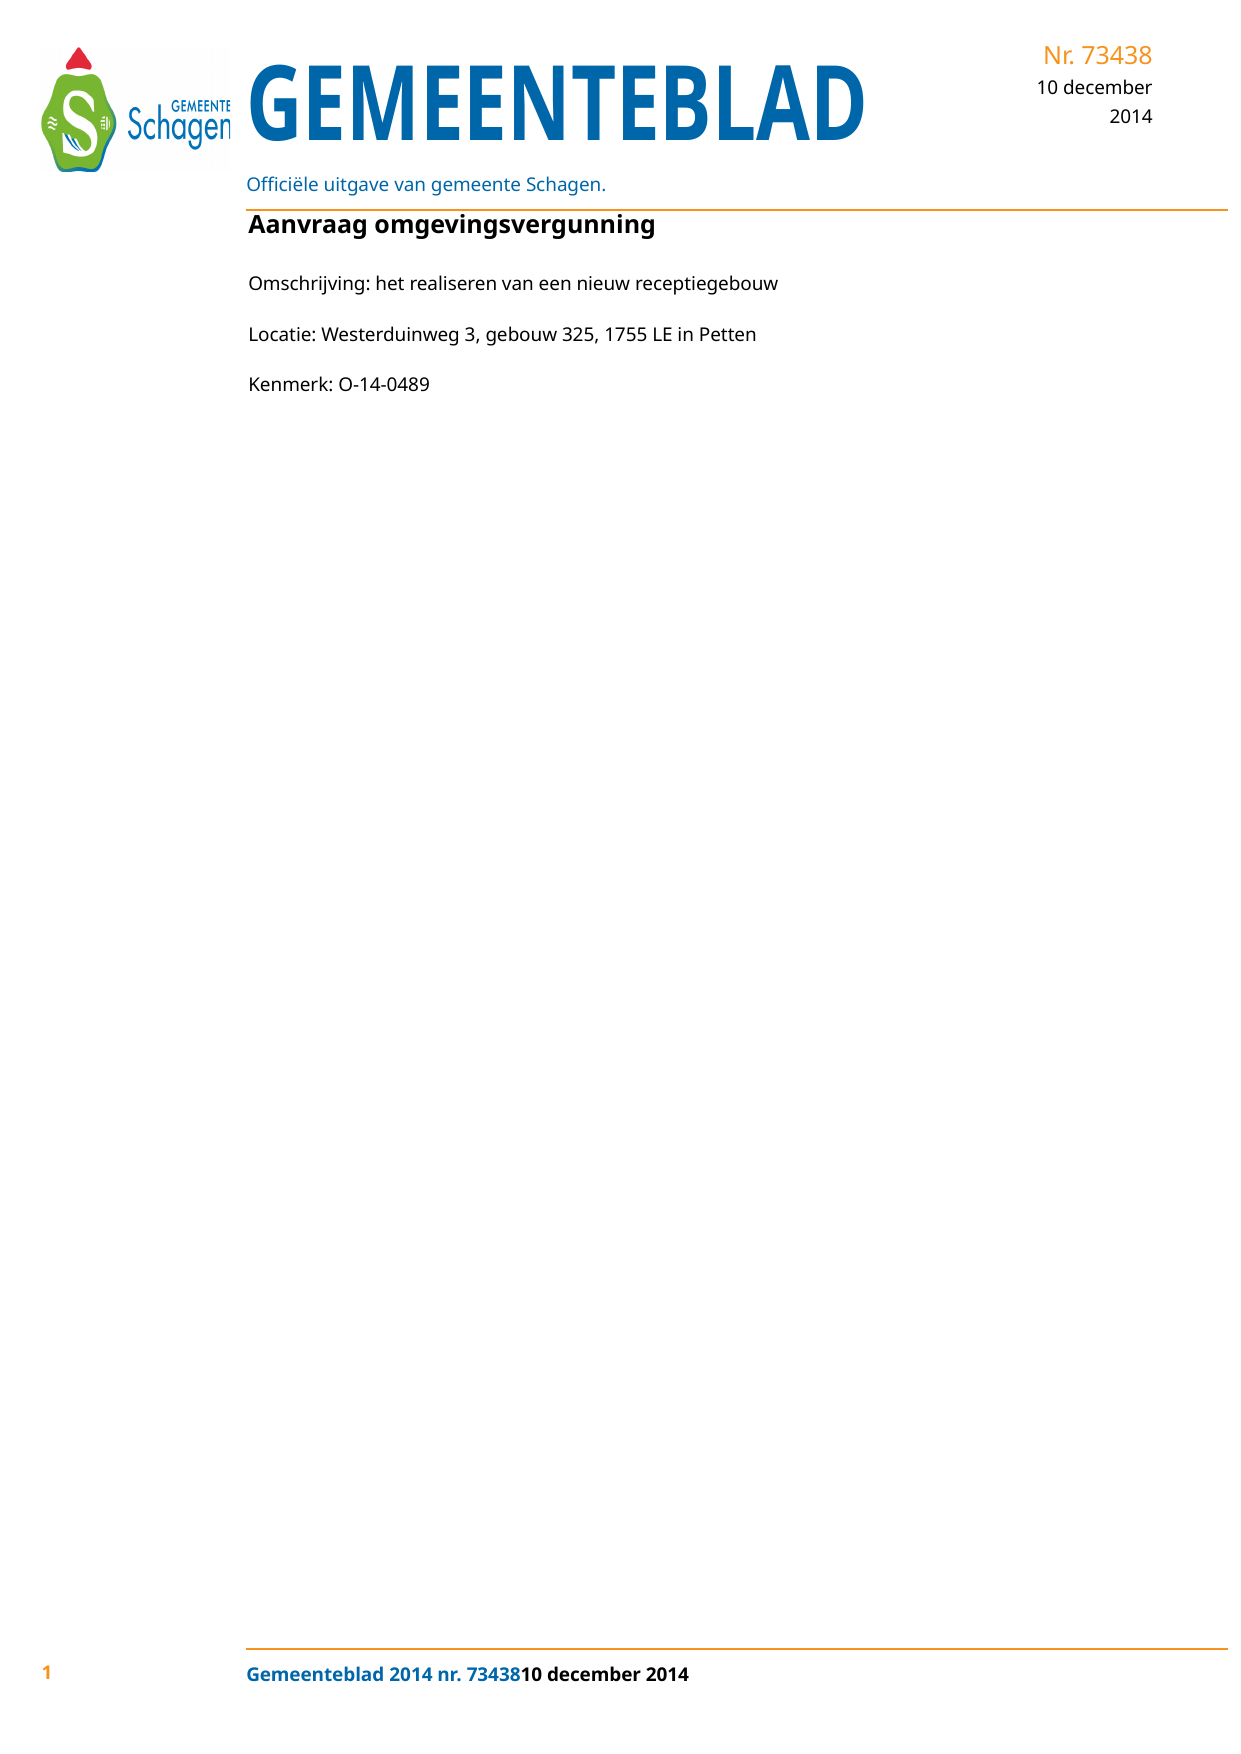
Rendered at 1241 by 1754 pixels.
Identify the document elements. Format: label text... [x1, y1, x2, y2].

text Aanvraag omgevingsvergunning [248, 211, 1152, 241]
picture [41, 47, 231, 172]
text Omschrijving: het realiseren van een nieuw receptiegebouw [248, 270, 1152, 296]
text Kenmerk: O-14-0489 [248, 371, 1152, 397]
text Locatie: Westerduinweg 3, gebouw 325, 1755 LE in Petten [248, 321, 1152, 346]
